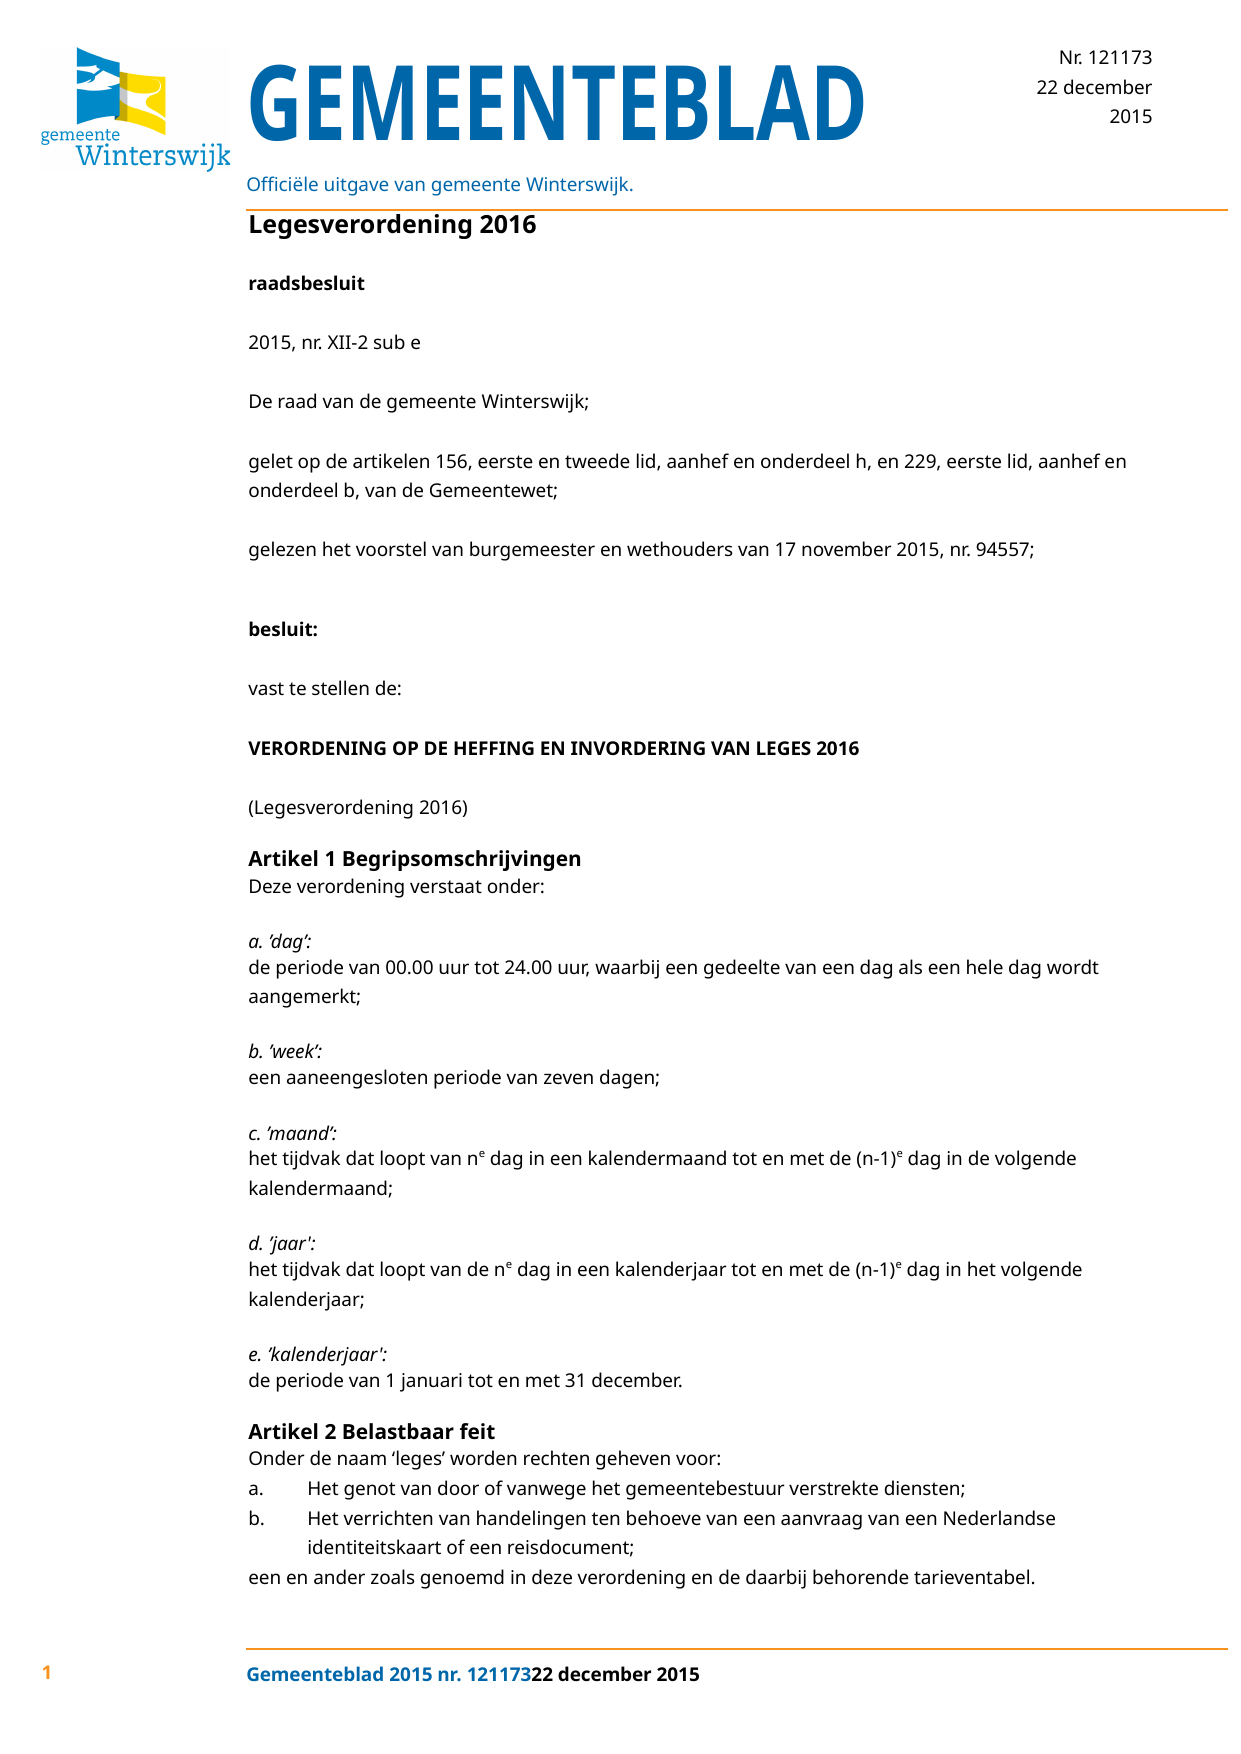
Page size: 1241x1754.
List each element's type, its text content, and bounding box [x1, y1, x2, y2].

text Onder de naam ‘leges’ worden rechten geheven voor: [248, 1446, 1152, 1471]
text vast te stellen de: [248, 676, 1152, 701]
picture [41, 47, 231, 172]
text het tijdvak dat loopt van de ne dag in een kalenderjaar tot en met de (n-1)e dag in het volgende kalenderjaar; [248, 1256, 1152, 1311]
text raadsbesluit [248, 270, 1152, 296]
text a. ’dag’: [248, 928, 1152, 954]
text De raad van de gemeente Winterswijk; [248, 389, 1152, 414]
text c. ’maand’: [248, 1120, 1152, 1146]
text d. ’jaar': [248, 1230, 1152, 1256]
text gelet op de artikelen 156, eerste en tweede lid, aanhef en onderdeel h, en 229, eerste lid, aanhef en onderdeel b, van de Gemeentewet; [248, 448, 1152, 503]
text de periode van 1 januari tot en met 31 december. [248, 1367, 1152, 1392]
text Artikel 1 Begripsomschrijvingen [248, 844, 1152, 873]
text een aaneengesloten periode van zeven dagen; [248, 1064, 1152, 1090]
text het tijdvak dat loopt van ne dag in een kalendermaand tot en met de (n-1)e dag in de volgende kalendermaand; [248, 1146, 1152, 1201]
text Legesverordening 2016 [248, 211, 1152, 241]
text 2015, nr. XII-2 sub e [248, 329, 1152, 355]
text de periode van 00.00 uur tot 24.00 uur, waarbij een gedeelte van een dag als een hele dag wordt aangemerkt; [248, 954, 1152, 1009]
text besluit: [248, 616, 1152, 642]
list Het verrichten van handelingen ten behoeve van een aanvraag van een Nederlandse identiteitskaart of een reisdocument; [248, 1505, 1152, 1560]
text VERORDENING OP DE HEFFING EN INVORDERING VAN LEGES 2016 [248, 735, 1152, 761]
text Artikel 2 Belastbaar feit [248, 1417, 1152, 1446]
text gelezen het voorstel van burgemeester en wethouders van 17 november 2015, nr. 94557; [248, 537, 1152, 562]
text Deze verordening verstaat onder: [248, 873, 1152, 898]
text een en ander zoals genoemd in deze verordening en de daarbij behorende tarieventabel. [248, 1564, 1152, 1590]
text e. ’kalenderjaar': [248, 1341, 1152, 1367]
list Het genot van door of vanwege het gemeentebestuur verstrekte diensten; [248, 1475, 1152, 1501]
text b. ’week’: [248, 1039, 1152, 1064]
text (Legesverordening 2016) [248, 794, 1152, 820]
picture [225, 153, 231, 162]
